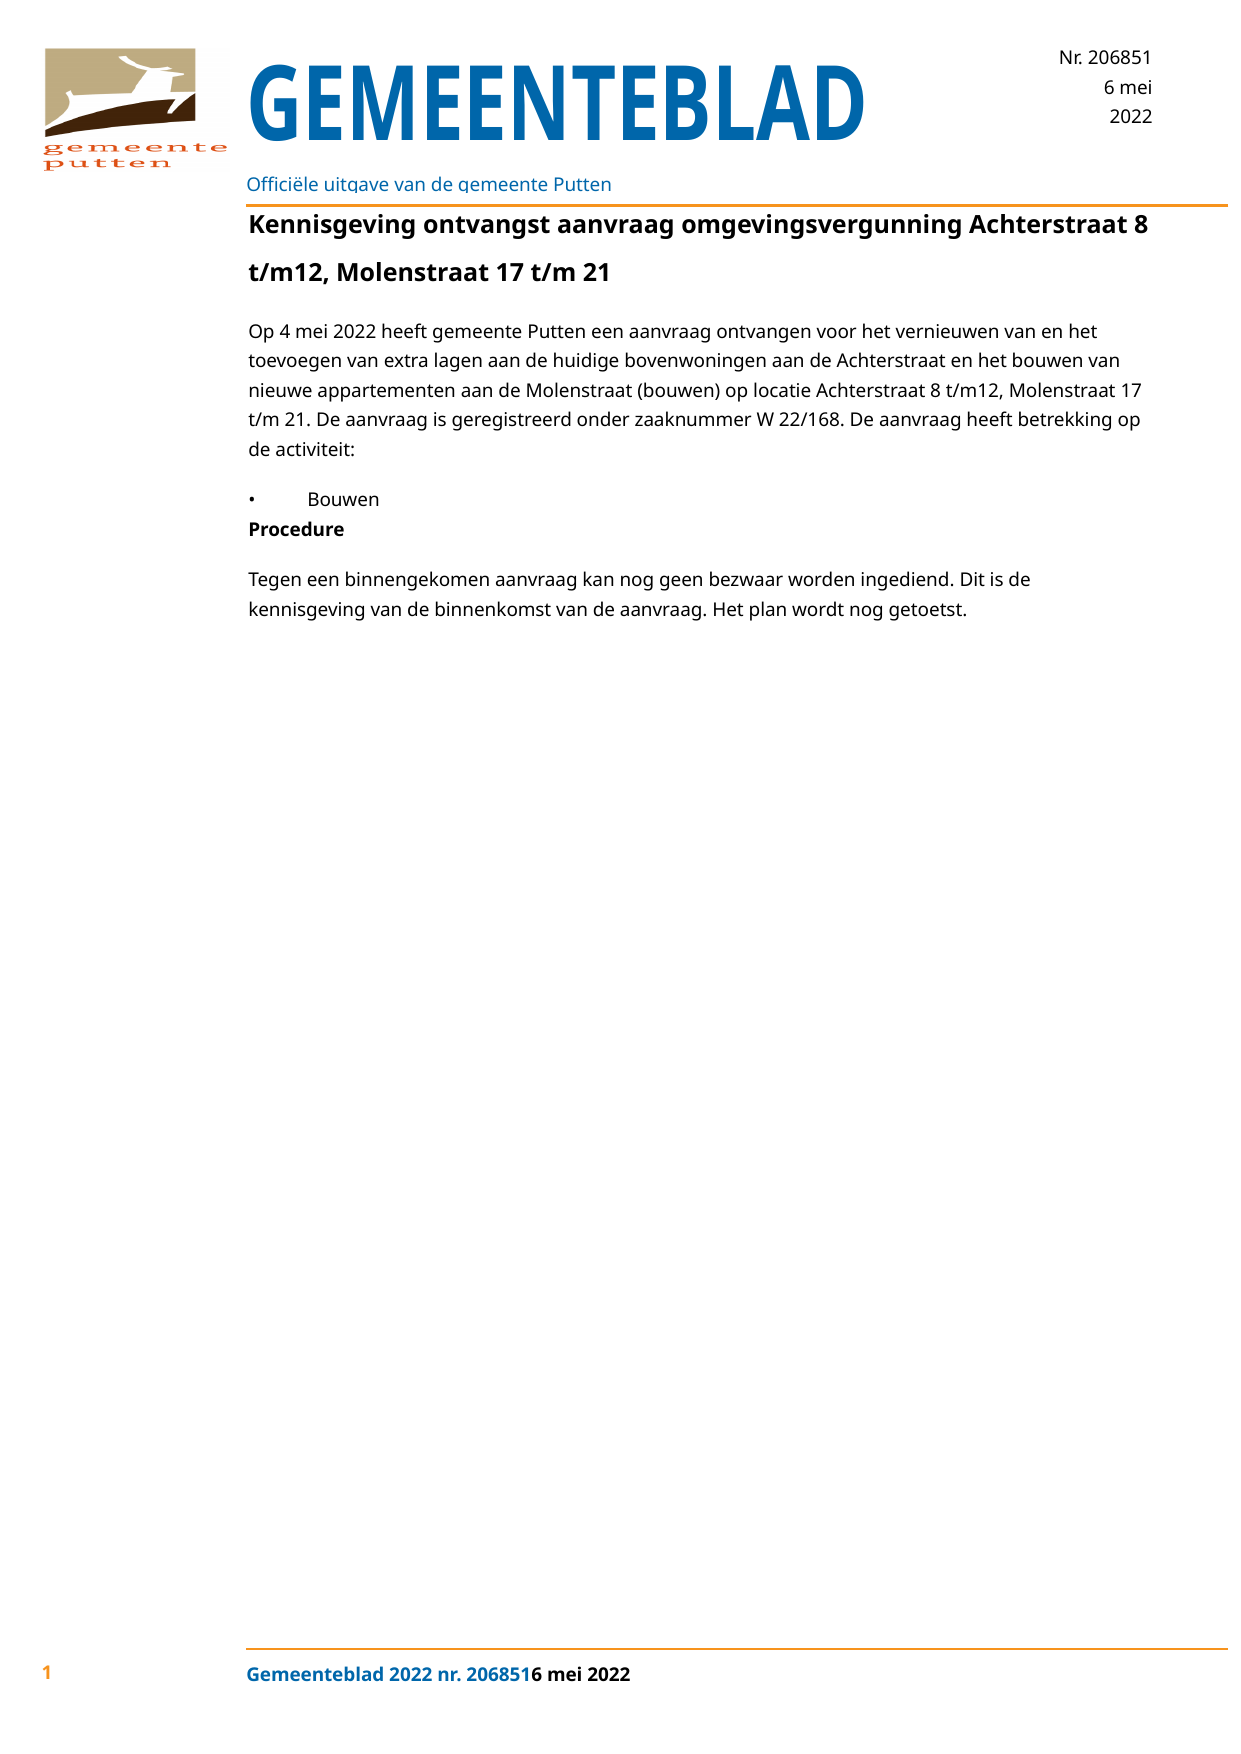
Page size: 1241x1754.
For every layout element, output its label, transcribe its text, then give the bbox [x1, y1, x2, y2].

text Kennisgeving ontvangst aanvraag omgevingsvergunning Achterstraat 8 t/m12, Molenstraat 17 t/m 21 [248, 207, 1152, 288]
picture [41, 47, 231, 172]
text Op 4 mei 2022 heeft gemeente Putten een aanvraag ontvangen voor het vernieuwen van en het toevoegen van extra lagen aan de huidige bovenwoningen aan de Achterstraat en het bouwen van nieuwe appartementen aan de Molenstraat (bouwen) op locatie Achterstraat 8 t/m12, Molenstraat 17 t/m 21. De aanvraag is geregistreerd onder zaaknummer W 22/168. De aanvraag heeft betrekking op de activiteit: [248, 318, 1152, 462]
text Tegen een binnengekomen aanvraag kan nog geen bezwaar worden ingediend. Dit is de kennisgeving van de binnenkomst van de aanvraag. Het plan wordt nog getoetst. [248, 567, 1152, 622]
text Procedure [248, 516, 1152, 542]
list Bouwen [248, 487, 1152, 512]
